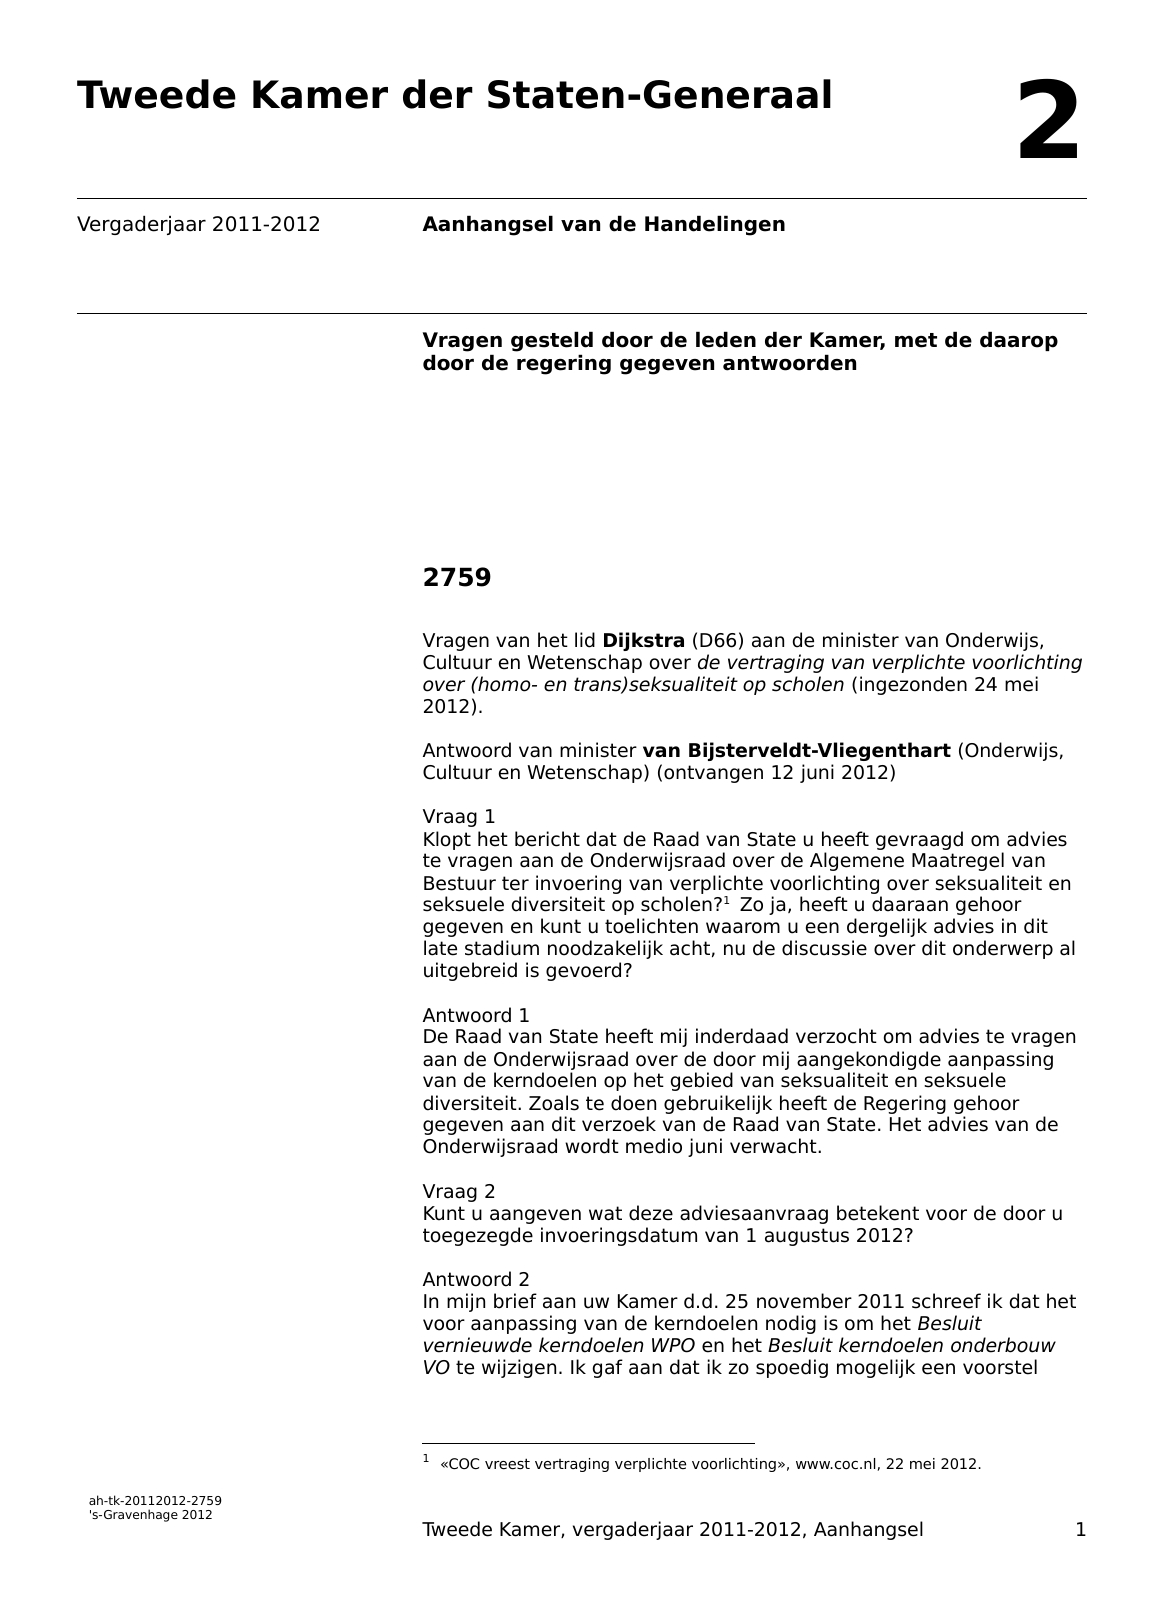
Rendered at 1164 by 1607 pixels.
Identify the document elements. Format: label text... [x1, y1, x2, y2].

table_cell [77, 314, 422, 375]
table_header 2 [886, 59, 1087, 198]
text Vraag 1 [422, 806, 1087, 828]
text De Raad van State heeft mij inderdaad verzocht om advies te vragen aan de Onderwijsraad over de door mij aangekondigde aanpassing van de kerndoelen op het gebied van seksualiteit en seksuele diversiteit. Zoals te doen gebruikelijk heeft de Regering gehoor gegeven aan dit verzoek van de Raad van State. Het advies van de Onderwijsraad wordt medio juni verwacht. [422, 1026, 1087, 1158]
text Vragen van het lid Dijkstra (D66) aan de minister van Onderwijs, Cultuur en Wetenschap over de vertraging van verplichte voorlichting over (homo- en trans)seksualiteit op scholen (ingezonden 24 mei 2012). [422, 630, 1087, 718]
text 2759 [422, 563, 1087, 592]
text Klopt het bericht dat de Raad van State u heeft gevraagd om advies te vragen aan de Onderwijsraad over de Algemene Maatregel van Bestuur ter invoering van verplichte voorlichting over seksualiteit en seksuele diversiteit op scholen? Zo ja, heeft u daaraan gehoor gegeven en kunt u toelichten waarom u een dergelijk advies in dit late stadium noodzakelijk acht, nu de discussie over dit onderwerp al uitgebreid is gevoerd? [422, 828, 1087, 982]
text ah-tk-20112012-2759 [88, 1494, 323, 1508]
text Antwoord 2 [422, 1269, 1087, 1291]
text Kunt u aangeven wat deze adviesaanvraag betekent voor de door u toegezegde invoeringsdatum van 1 augustus 2012? [422, 1202, 1087, 1246]
table_cell Vragen gesteld door de leden der Kamer, met de daarop door de regering gegeven antwoorden [422, 314, 1087, 375]
text «COC vreest vertraging verplichte voorlichting», www.coc.nl, 22 mei 2012. [422, 1452, 1087, 1474]
text 's-Gravenhage 2012 [88, 1508, 323, 1522]
table_header Tweede Kamer der Staten-Generaal [77, 59, 886, 198]
text Antwoord 1 [422, 1004, 1087, 1026]
text Antwoord van minister van Bijsterveldt-Vliegenthart (Onderwijs, Cultuur en Wetenschap) (ontvangen 12 juni 2012) [422, 740, 1087, 784]
text In mijn brief aan uw Kamer d.d. 25 november 2011 schreef ik dat het voor aanpassing van de kerndoelen nodig is om het Besluit vernieuwde kerndoelen WPO en het Besluit kerndoelen onderbouw VO te wijzigen. Ik gaf aan dat ik zo spoedig mogelijk een voorstel [422, 1291, 1087, 1378]
table_cell Vergaderjaar 2011-2012 [77, 199, 422, 313]
text Vraag 2 [422, 1181, 1087, 1202]
table_cell Aanhangsel van de Handelingen [422, 199, 1087, 313]
